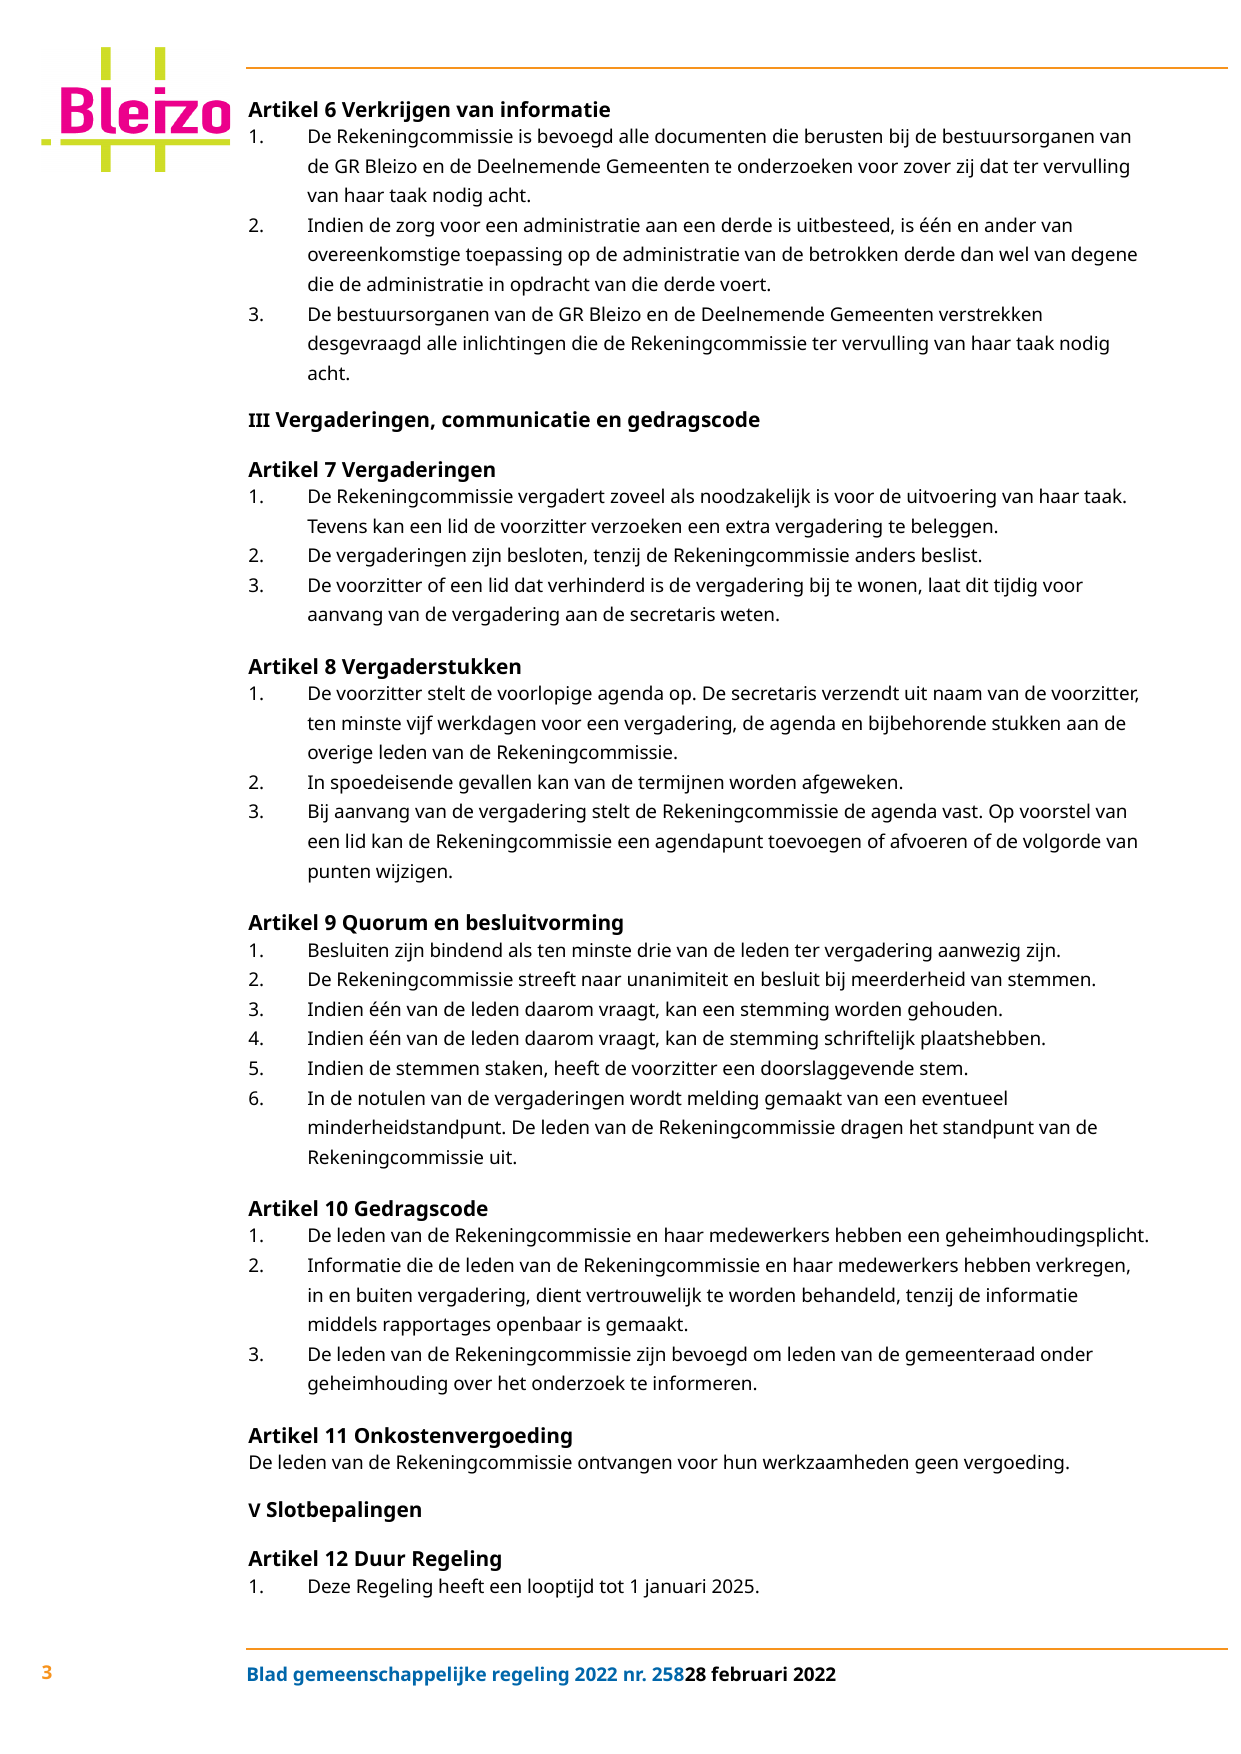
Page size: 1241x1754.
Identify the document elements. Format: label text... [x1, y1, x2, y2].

list De leden van de Rekeningcommissie en haar medewerkers hebben een geheimhoudingsplicht. [248, 1223, 1152, 1248]
text Artikel 12 Duur Regeling [248, 1544, 1152, 1573]
text Artikel 9 Quorum en besluitvorming [248, 908, 1152, 937]
text III Vergaderingen, communicatie en gedragscode [248, 406, 1152, 434]
list De Rekeningcommissie streeft naar unanimiteit en besluit bij meerderheid van stemmen. [248, 966, 1152, 992]
list Indien één van de leden daarom vraagt, kan een stemming worden gehouden. [248, 996, 1152, 1022]
text Artikel 11 Onkostenvergoeding [248, 1421, 1152, 1449]
list De vergaderingen zijn besloten, tenzij de Rekeningcommissie anders beslist. [248, 542, 1152, 568]
text Artikel 6 Verkrijgen van informatie [248, 95, 1152, 123]
list De voorzitter stelt de voorlopige agenda op. De secretaris verzendt uit naam van de voorzitter, ten minste vijf werkdagen voor een vergadering, de agenda en bijbehorende stukken aan de overige leden van de Rekeningcommissie. [248, 680, 1152, 765]
list De voorzitter of een lid dat verhinderd is de vergadering bij te wonen, laat dit tijdig voor aanvang van de vergadering aan de secretaris weten. [248, 572, 1152, 627]
picture [41, 47, 231, 172]
text Artikel 8 Vergaderstukken [248, 652, 1152, 680]
list Informatie die de leden van de Rekeningcommissie en haar medewerkers hebben verkregen, in en buiten vergadering, dient vertrouwelijk te worden behandeld, tenzij de informatie middels rapportages openbaar is gemaakt. [248, 1252, 1152, 1337]
list De Rekeningcommissie vergadert zoveel als noodzakelijk is voor de uitvoering van haar taak. Tevens kan een lid de voorzitter verzoeken een extra vergadering te beleggen. [248, 483, 1152, 538]
text V Slotbepalingen [248, 1495, 1152, 1523]
list In spoedeisende gevallen kan van de termijnen worden afgeweken. [248, 769, 1152, 795]
list Deze Regeling heeft een looptijd tot 1 januari 2025. [248, 1573, 1152, 1598]
list De Rekeningcommissie is bevoegd alle documenten die berusten bij de bestuursorganen van de GR Bleizo en de Deelnemende Gemeenten te onderzoeken voor zover zij dat ter vervulling van haar taak nodig acht. [248, 123, 1152, 208]
text Artikel 7 Vergaderingen [248, 455, 1152, 483]
list Indien de stemmen staken, heeft de voorzitter een doorslaggevende stem. [248, 1055, 1152, 1081]
text Artikel 10 Gedragscode [248, 1194, 1152, 1223]
list De bestuursorganen van de GR Bleizo en de Deelnemende Gemeenten verstrekken desgevraagd alle inlichtingen die de Rekeningcommissie ter vervulling van haar taak nodig acht. [248, 301, 1152, 386]
list In de notulen van de vergaderingen wordt melding gemaakt van een eventueel minderheidstandpunt. De leden van de Rekeningcommissie dragen het standpunt van de Rekeningcommissie uit. [248, 1085, 1152, 1169]
list Indien één van de leden daarom vraagt, kan de stemming schriftelijk plaatshebben. [248, 1026, 1152, 1051]
list Bij aanvang van de vergadering stelt de Rekeningcommissie de agenda vast. Op voorstel van een lid kan de Rekeningcommissie een agendapunt toevoegen of afvoeren of de volgorde van punten wijzigen. [248, 799, 1152, 884]
list Indien de zorg voor een administratie aan een derde is uitbesteed, is één en ander van overeenkomstige toepassing op de administratie van de betrokken derde dan wel van degene die de administratie in opdracht van die derde voert. [248, 212, 1152, 297]
list De leden van de Rekeningcommissie zijn bevoegd om leden van de gemeenteraad onder geheimhouding over het onderzoek te informeren. [248, 1341, 1152, 1396]
text De leden van de Rekeningcommissie ontvangen voor hun werkzaamheden geen vergoeding. [248, 1449, 1152, 1475]
list Besluiten zijn bindend als ten minste drie van de leden ter vergadering aanwezig zijn. [248, 937, 1152, 962]
